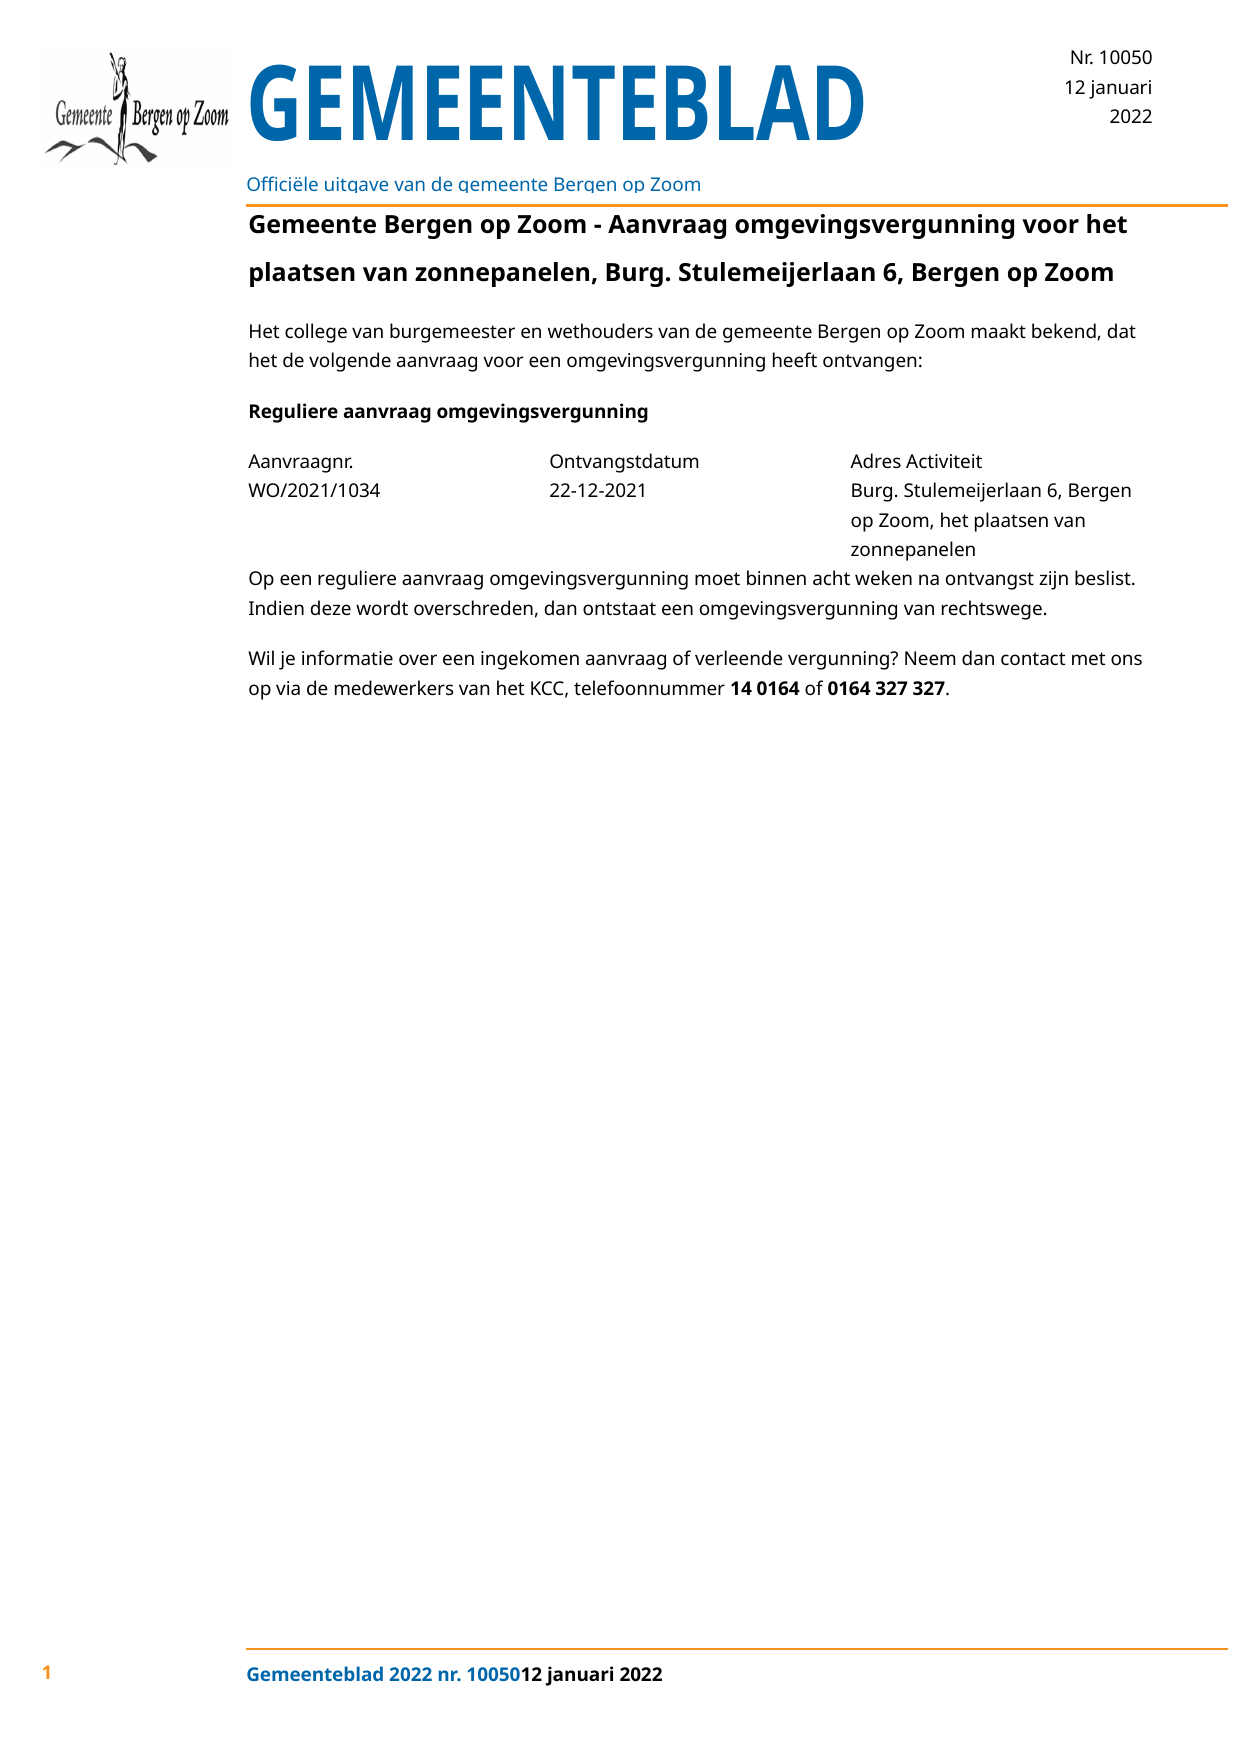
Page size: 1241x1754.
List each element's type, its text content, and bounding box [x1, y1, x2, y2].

text Reguliere aanvraag omgevingsvergunning [248, 398, 1152, 424]
table_header Ontvangstdatum [549, 449, 850, 474]
text Het college van burgemeester en wethouders van de gemeente Bergen op Zoom maakt bekend, dat het de volgende aanvraag voor een omgevingsvergunning heeft ontvangen: [248, 318, 1152, 373]
table_header Aanvraagnr. [248, 449, 549, 474]
text Gemeente Bergen op Zoom - Aanvraag omgevingsvergunning voor het plaatsen van zonnepanelen, Burg. Stulemeijerlaan 6, Bergen op Zoom [248, 207, 1152, 288]
text Op een reguliere aanvraag omgevingsvergunning moet binnen acht weken na ontvangst zijn beslist. Indien deze wordt overschreden, dan ontstaat een omgevingsvergunning van rechtswege. [248, 566, 1152, 621]
table_header 22-12-2021 [549, 478, 850, 562]
table_header Adres Activiteit [850, 449, 1152, 474]
table_header Burg. Stulemeijerlaan 6, Bergen op Zoom, het plaatsen van zonnepanelen [850, 478, 1152, 562]
picture [41, 47, 231, 172]
text Wil je informatie over een ingekomen aanvraag of verleende vergunning? Neem dan contact met ons op via de medewerkers van het KCC, telefoonnummer 14 0164 of 0164 327 327. [248, 646, 1152, 701]
table_header WO/2021/1034 [248, 478, 549, 562]
